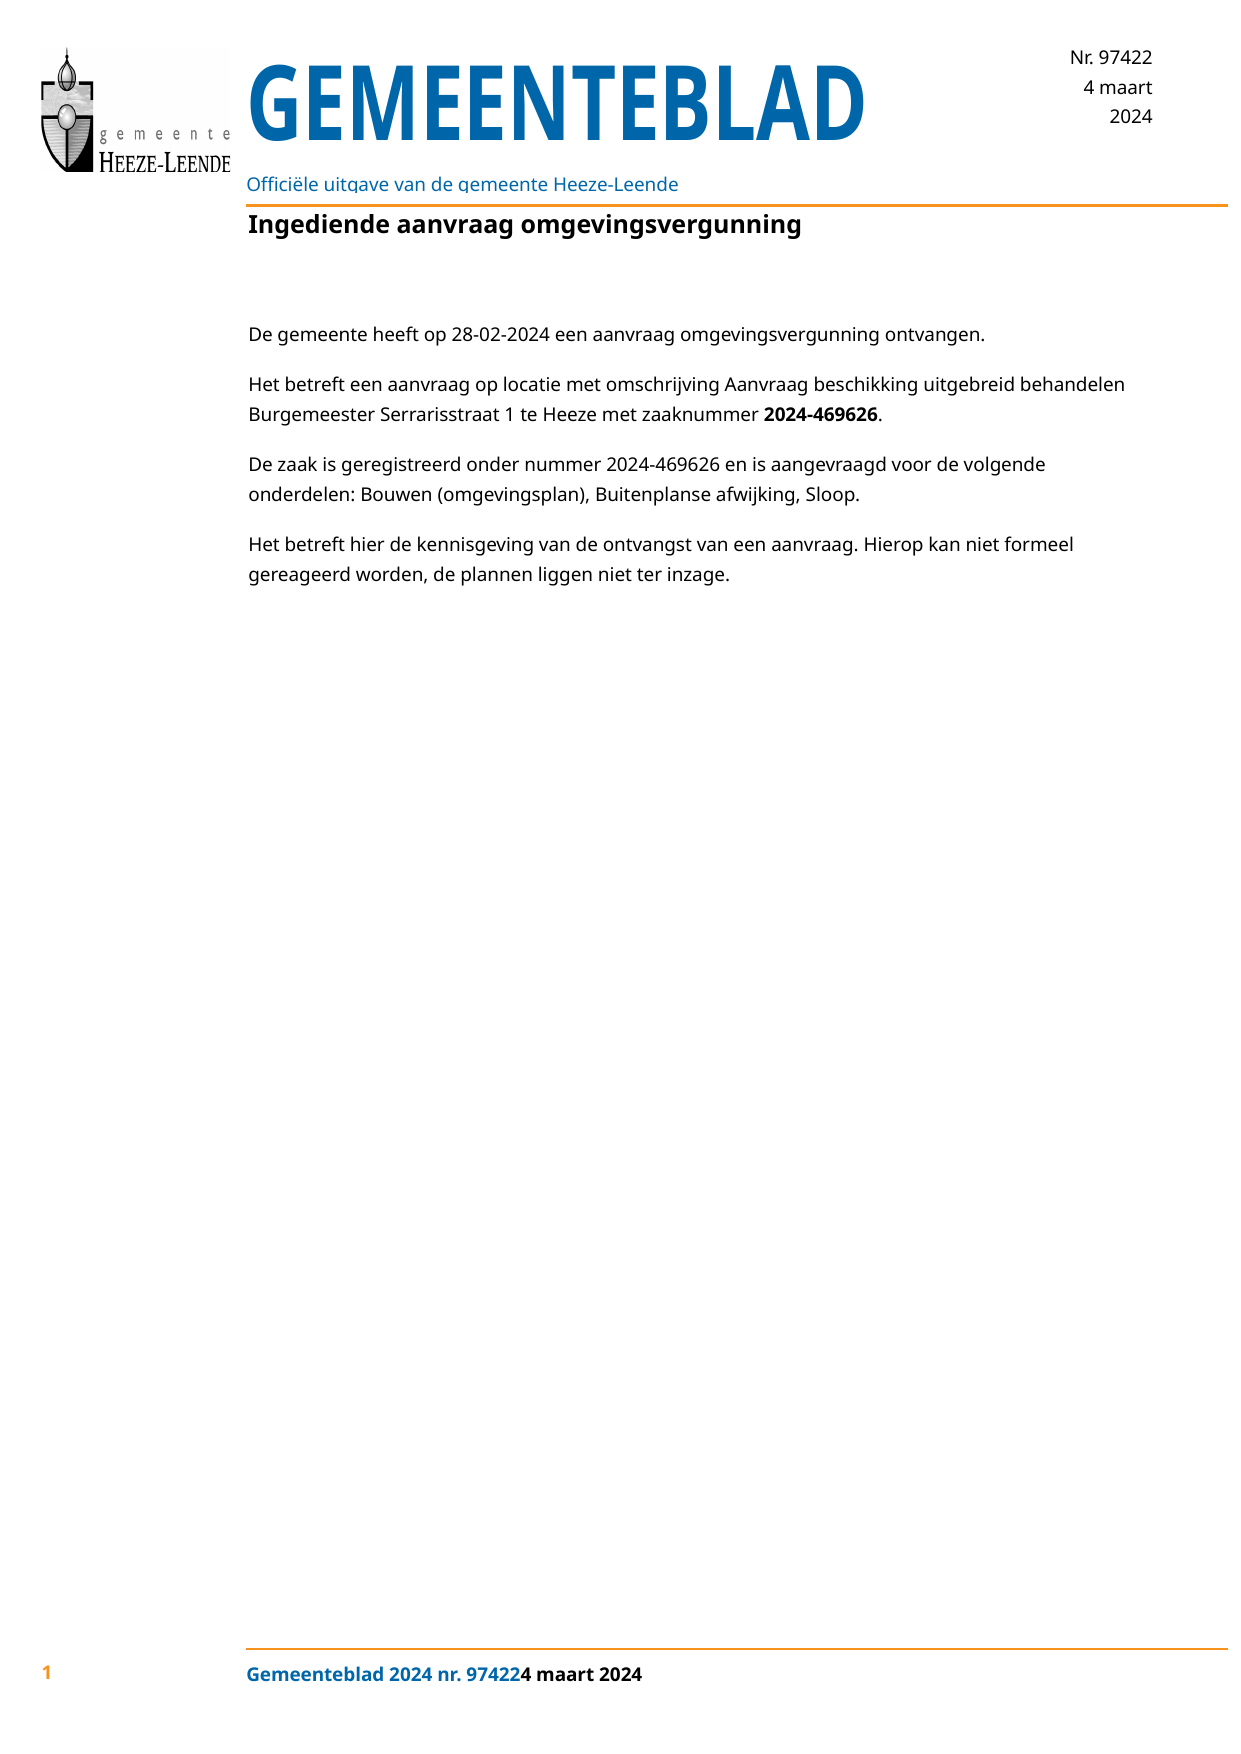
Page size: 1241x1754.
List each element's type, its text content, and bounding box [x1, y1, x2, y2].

text De gemeente heeft op 28-02-2024 een aanvraag omgevingsvergunning ontvangen. [248, 321, 1152, 346]
text Het betreft hier de kennisgeving van de ontvangst van een aanvraag. Hierop kan niet formeel gereageerd worden, de plannen liggen niet ter inzage. [248, 531, 1152, 586]
text Het betreft een aanvraag op locatie met omschrijving Aanvraag beschikking uitgebreid behandelen Burgemeester Serrarisstraat 1 te Heeze met zaaknummer 2024-469626. [248, 371, 1152, 426]
text De zaak is geregistreerd onder nummer 2024-469626 en is aangevraagd voor de volgende onderdelen: Bouwen (omgevingsplan), Buitenplanse afwijking, Sloop. [248, 451, 1152, 506]
text Ingediende aanvraag omgevingsvergunning [248, 207, 1152, 241]
picture [41, 47, 231, 172]
